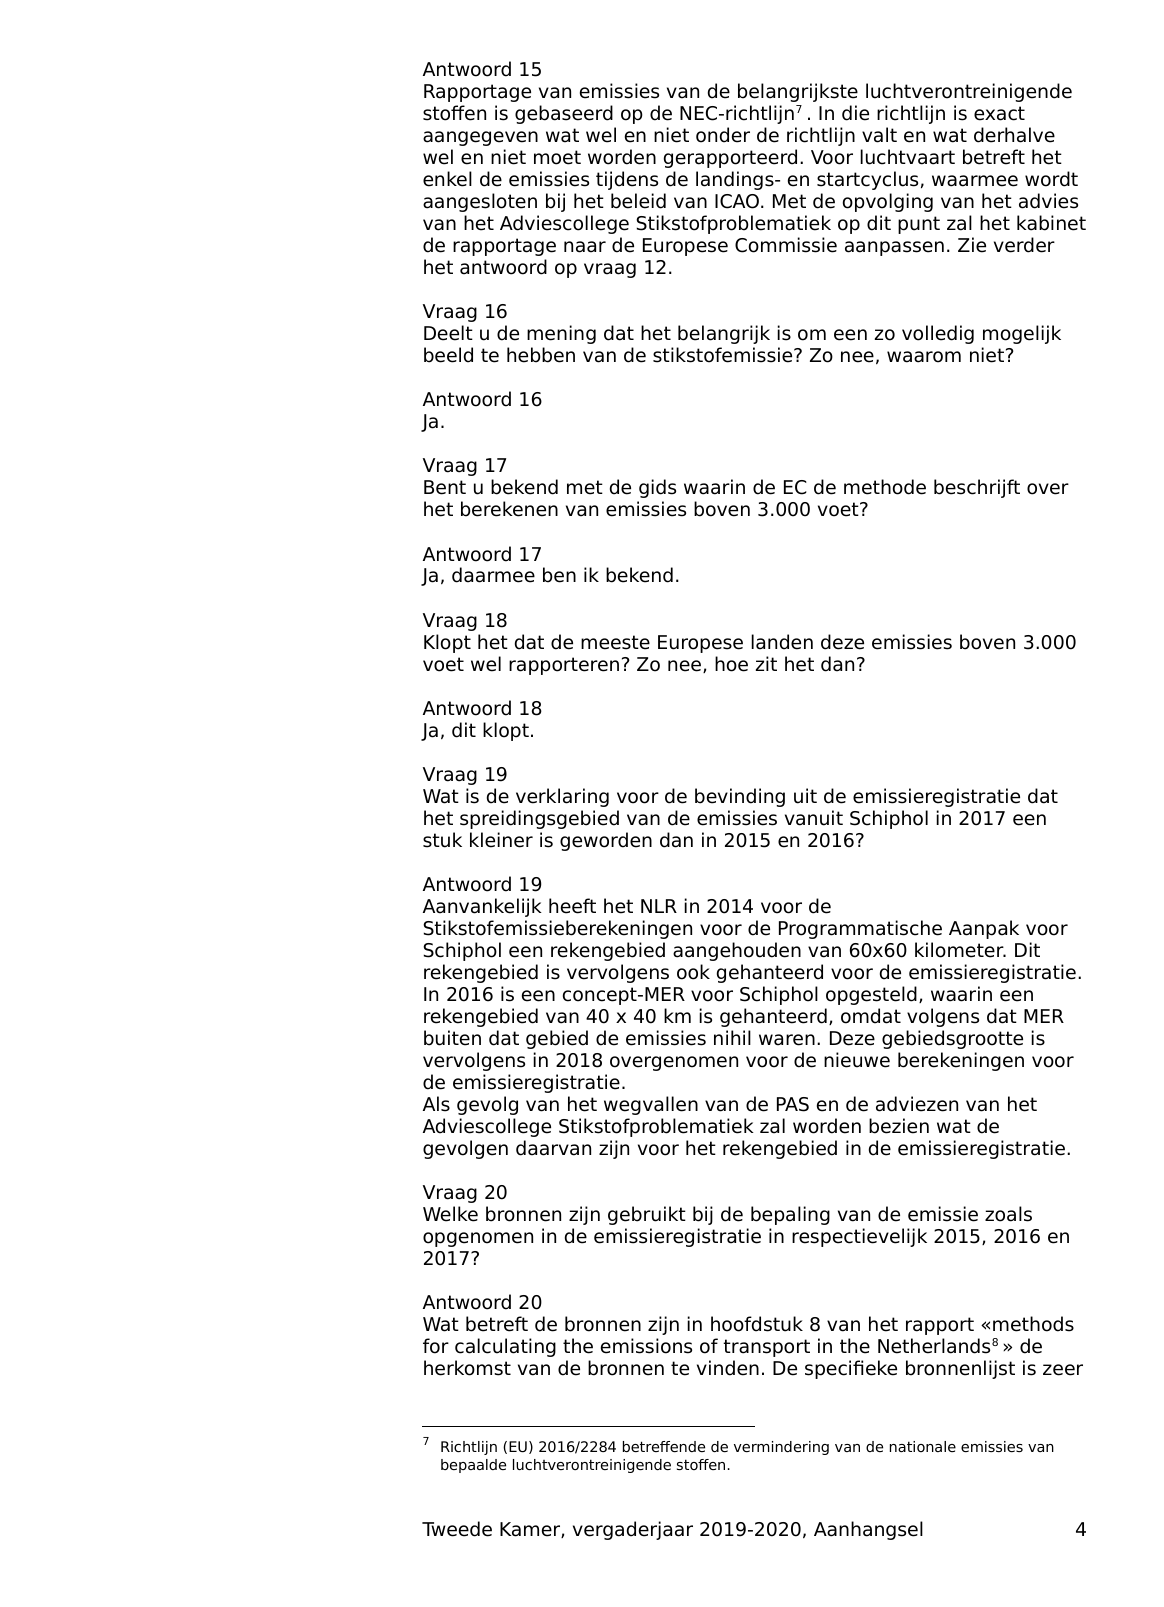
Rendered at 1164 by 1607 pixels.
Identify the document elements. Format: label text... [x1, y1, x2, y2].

text Antwoord 18 [422, 698, 1087, 720]
text Ja. [422, 411, 1087, 433]
text Ja, daarmee ben ik bekend. [422, 565, 1087, 587]
text Vraag 19 [422, 764, 1087, 786]
text Ja, dit klopt. [422, 720, 1087, 742]
text Vraag 17 [422, 455, 1087, 477]
text Klopt het dat de meeste Europese landen deze emissies boven 3.000 voet wel rapporteren? Zo nee, hoe zit het dan? [422, 632, 1087, 676]
text Aanvankelijk heeft het NLR in 2014 voor de Stikstofemissieberekeningen voor de Programmatische Aanpak voor Schiphol een rekengebied aangehouden van 60x60 kilometer. Dit rekengebied is vervolgens ook gehanteerd voor de emissieregistratie. In 2016 is een concept-MER voor Schiphol opgesteld, waarin een rekengebied van 40 x 40 km is gehanteerd, omdat volgens dat MER buiten dat gebied de emissies nihil waren. Deze gebiedsgrootte is vervolgens in 2018 overgenomen voor de nieuwe berekeningen voor de emissieregistratie. [422, 896, 1087, 1094]
text Wat betreft de bronnen zijn in hoofdstuk 8 van het rapport «methods for calculating the emissions of transport in the Netherlands» de herkomst van de bronnen te vinden. De specifieke bronnenlijst is zeer [422, 1314, 1087, 1380]
text Deelt u de mening dat het belangrijk is om een zo volledig mogelijk beeld te hebben van de stikstofemissie? Zo nee, waarom niet? [422, 323, 1087, 367]
text Als gevolg van het wegvallen van de PAS en de adviezen van het Adviescollege Stikstofproblematiek zal worden bezien wat de gevolgen daarvan zijn voor het rekengebied in de emissieregistratie. [422, 1094, 1087, 1160]
text Antwoord 15 [422, 59, 1087, 81]
text Antwoord 16 [422, 389, 1087, 411]
text Rapportage van emissies van de belangrijkste luchtverontreinigende stoffen is gebaseerd op de NEC-richtlijn. In die richtlijn is exact aangegeven wat wel en niet onder de richtlijn valt en wat derhalve wel en niet moet worden gerapporteerd. Voor luchtvaart betreft het enkel de emissies tijdens de landings- en startcyclus, waarmee wordt aangesloten bij het beleid van ICAO. Met de opvolging van het advies van het Adviescollege Stikstofproblematiek op dit punt zal het kabinet de rapportage naar de Europese Commissie aanpassen. Zie verder het antwoord op vraag 12. [422, 81, 1087, 279]
text Antwoord 17 [422, 543, 1087, 565]
text Antwoord 20 [422, 1292, 1087, 1314]
text Vraag 16 [422, 301, 1087, 323]
text Bent u bekend met de gids waarin de EC de methode beschrijft over het berekenen van emissies boven 3.000 voet? [422, 477, 1087, 521]
text Vraag 20 [422, 1182, 1087, 1204]
text Wat is de verklaring voor de bevinding uit de emissieregistratie dat het spreidingsgebied van de emissies vanuit Schiphol in 2017 een stuk kleiner is geworden dan in 2015 en 2016? [422, 786, 1087, 852]
text Vraag 18 [422, 609, 1087, 632]
text Antwoord 19 [422, 874, 1087, 896]
text Richtlijn (EU) 2016/2284 betreffende de vermindering van de nationale emissies van bepaalde luchtverontreinigende stoffen. [422, 1435, 1087, 1474]
text Welke bronnen zijn gebruikt bij de bepaling van de emissie zoals opgenomen in de emissieregistratie in respectievelijk 2015, 2016 en 2017? [422, 1204, 1087, 1270]
